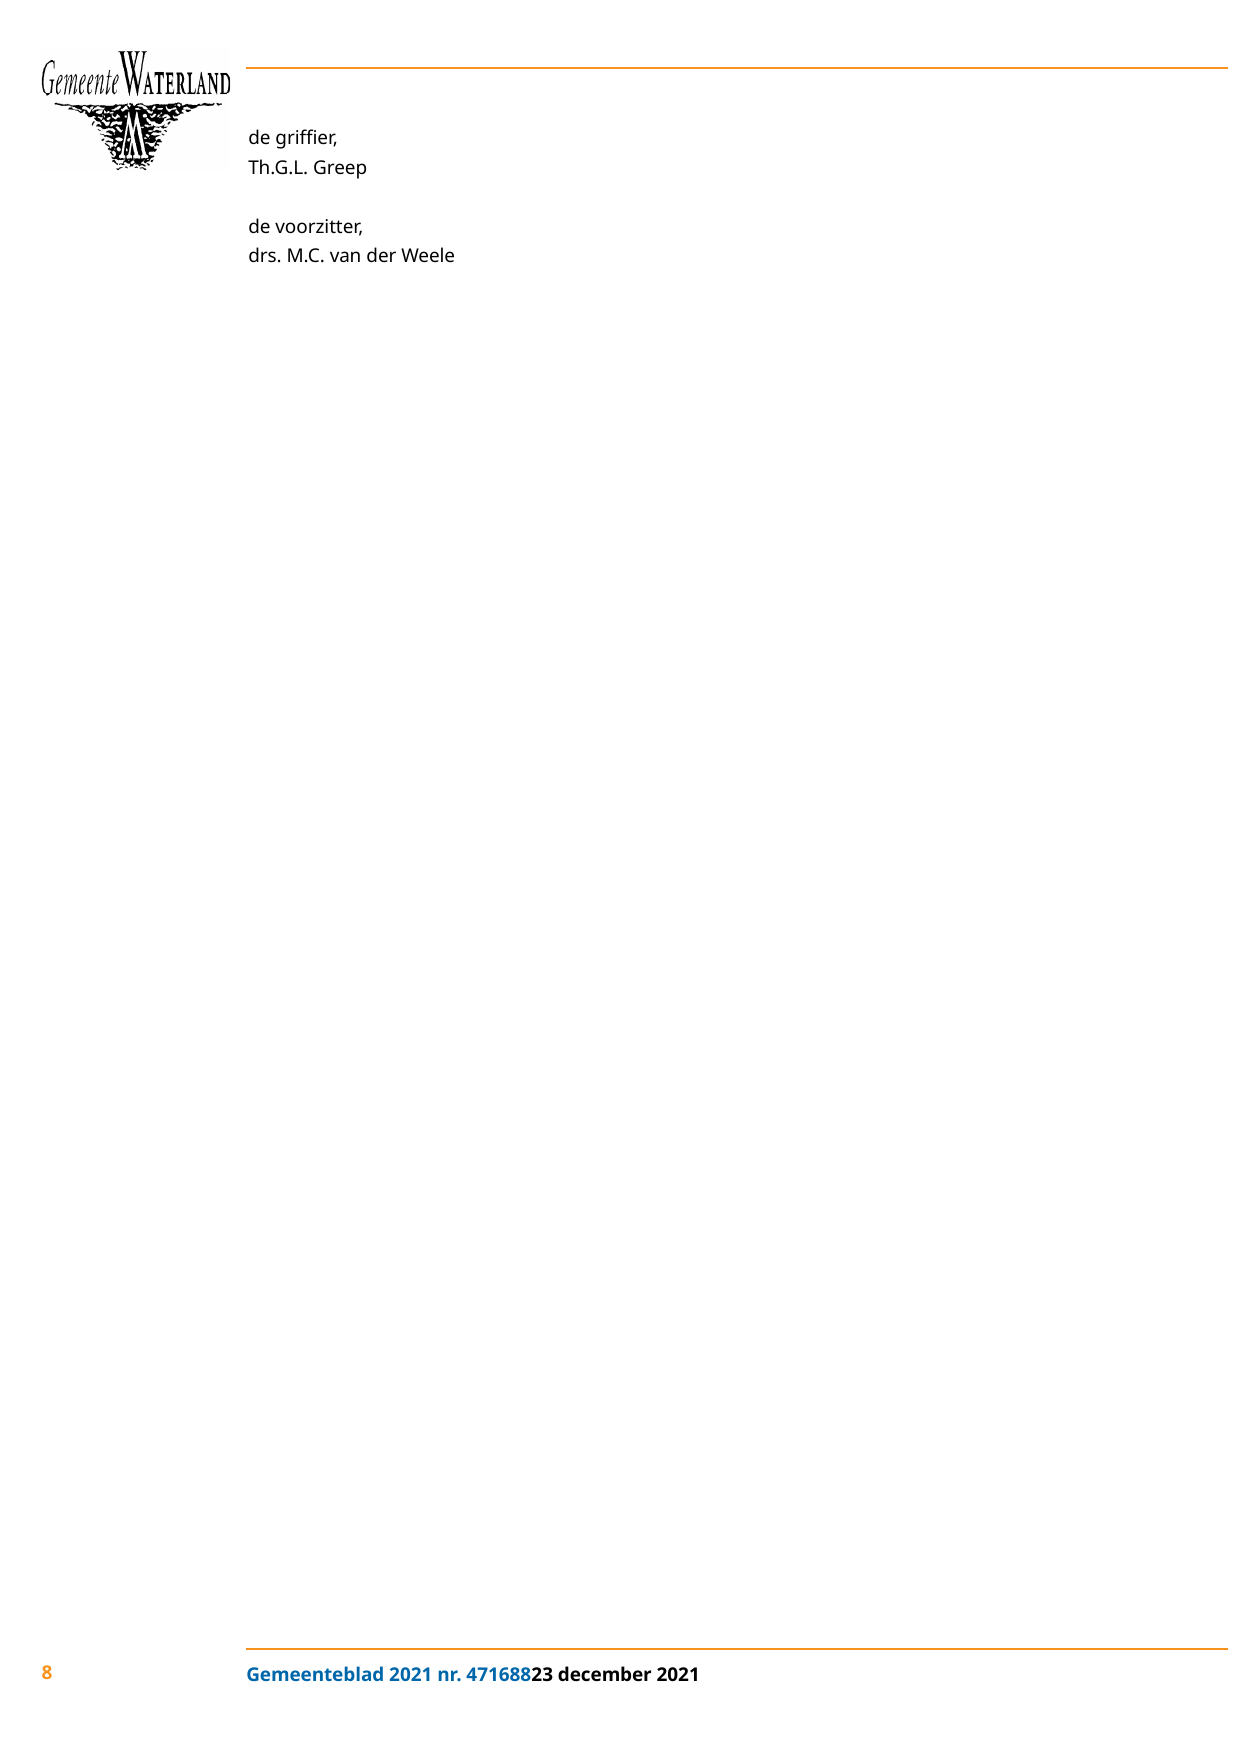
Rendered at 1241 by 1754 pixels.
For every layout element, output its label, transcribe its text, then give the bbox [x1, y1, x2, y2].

text Th.G.L. Greep [248, 154, 1152, 180]
text de griffier, [248, 124, 1152, 150]
text de voorzitter, [248, 213, 1152, 239]
picture [41, 47, 231, 172]
text drs. M.C. van der Weele [248, 243, 1152, 268]
